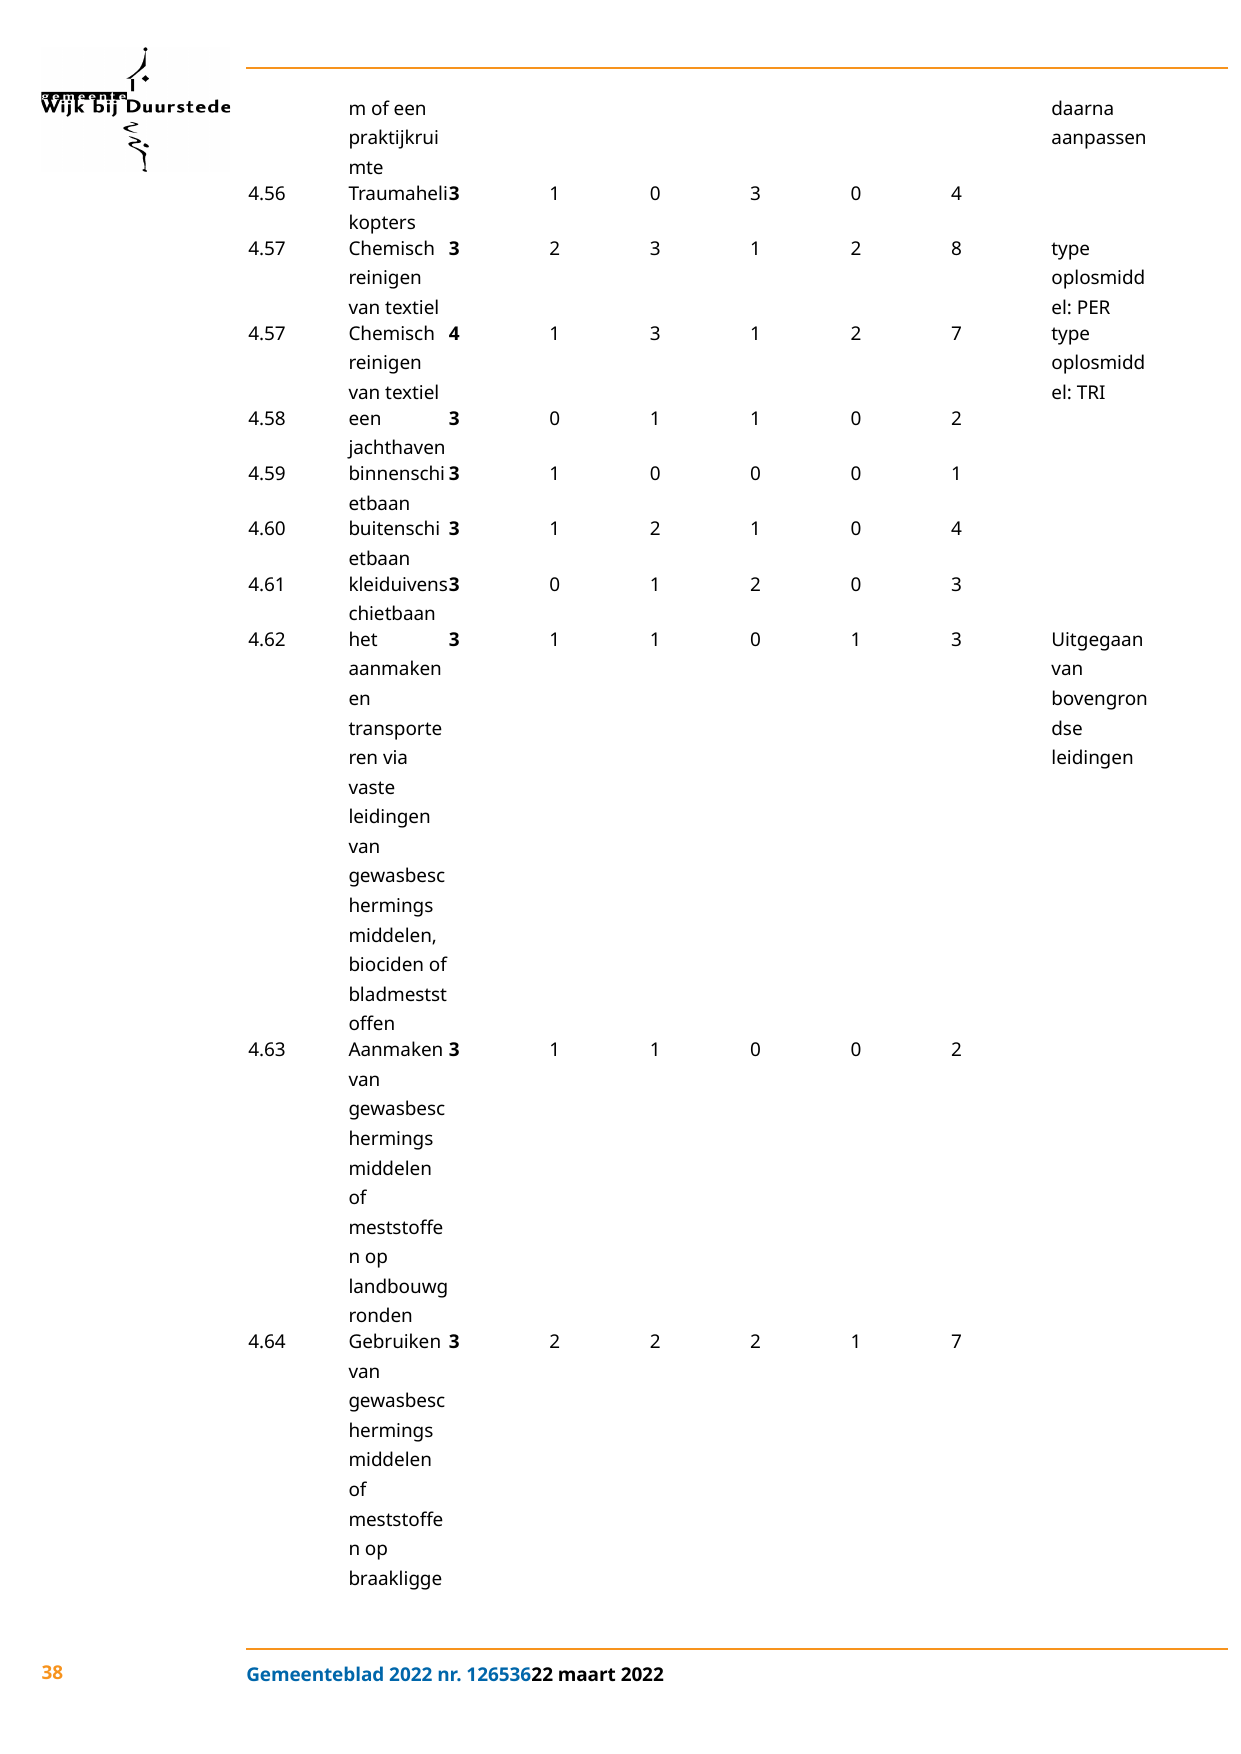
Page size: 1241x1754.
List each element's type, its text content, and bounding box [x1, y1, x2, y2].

table_cell 4.63 [248, 1036, 348, 1328]
table_cell 3 [449, 571, 549, 626]
table_cell Chemisch reinigen van textiel [348, 320, 449, 405]
table_cell 2 [750, 571, 850, 626]
table_cell 1 [750, 515, 850, 571]
table_cell 0 [850, 460, 951, 515]
table_cell 0 [650, 180, 750, 235]
table_cell m of een praktijkruimte [348, 95, 449, 180]
table_cell 4.60 [248, 515, 348, 571]
table_cell [1051, 1036, 1152, 1328]
table_cell 1 [650, 405, 750, 460]
table_cell 2 [850, 320, 951, 405]
table_cell [1051, 1328, 1152, 1591]
table_cell 2 [951, 1036, 1051, 1328]
table_cell 3 [449, 180, 549, 235]
table_cell 0 [850, 515, 951, 571]
table_cell type oplosmiddel: PER [1051, 235, 1152, 320]
table_cell 2 [850, 235, 951, 320]
table_cell 4.64 [248, 1328, 348, 1591]
table_cell 3 [449, 515, 549, 571]
table_cell 4.59 [248, 460, 348, 515]
table_cell daarna aanpassen [1051, 95, 1152, 180]
table_cell 1 [850, 626, 951, 1036]
table_cell 1 [549, 1036, 649, 1328]
table_cell 2 [951, 405, 1051, 460]
table_cell 3 [449, 405, 549, 460]
table_cell 4.57 [248, 235, 348, 320]
table_cell het aanmaken en transporteren via vaste leidingen van gewasbeschermingsmiddelen, biociden of bladmeststoffen [348, 626, 449, 1036]
table_cell 1 [549, 320, 649, 405]
table_cell 4.58 [248, 405, 348, 460]
table_cell Aanmaken van gewasbeschermingsmiddelen of meststoffen op landbouwgronden [348, 1036, 449, 1328]
table_cell 3 [449, 1328, 549, 1591]
table_cell 4 [449, 320, 549, 405]
table_cell 2 [650, 515, 750, 571]
table_cell 3 [449, 460, 549, 515]
table_cell 4.56 [248, 180, 348, 235]
table_cell 3 [951, 626, 1051, 1036]
picture [41, 47, 231, 172]
table_cell 0 [850, 180, 951, 235]
table_cell 3 [449, 235, 549, 320]
table_cell 2 [549, 235, 649, 320]
table_cell [1051, 460, 1152, 515]
table_cell kleiduivenschietbaan [348, 571, 449, 626]
table_cell 3 [650, 235, 750, 320]
table_cell 2 [750, 1328, 850, 1591]
table_cell 4 [951, 180, 1051, 235]
table_cell [951, 95, 1051, 180]
table_cell [549, 95, 649, 180]
table_cell 1 [750, 235, 850, 320]
table_cell [1051, 180, 1152, 235]
table_cell 4.61 [248, 571, 348, 626]
table_cell [1051, 405, 1152, 460]
table_cell binnenschietbaan [348, 460, 449, 515]
table_cell 0 [850, 571, 951, 626]
table_cell 2 [650, 1328, 750, 1591]
table_cell 8 [951, 235, 1051, 320]
table_cell 4 [951, 515, 1051, 571]
table_cell 1 [650, 571, 750, 626]
table_cell [650, 95, 750, 180]
table_cell [750, 95, 850, 180]
table_cell 3 [449, 1036, 549, 1328]
table_cell [248, 95, 348, 180]
table_cell [1051, 571, 1152, 626]
table_cell type oplosmiddel: TRI [1051, 320, 1152, 405]
table_cell 1 [850, 1328, 951, 1591]
table_cell 1 [750, 405, 850, 460]
table_cell 1 [549, 460, 649, 515]
table_cell 3 [650, 320, 750, 405]
table_cell 1 [951, 460, 1051, 515]
table_cell 4.62 [248, 626, 348, 1036]
table_cell [850, 95, 951, 180]
table_cell 1 [549, 515, 649, 571]
table_cell 1 [549, 626, 649, 1036]
table_cell 7 [951, 1328, 1051, 1591]
table_cell 0 [549, 405, 649, 460]
table_cell [449, 95, 549, 180]
table_cell een jachthaven [348, 405, 449, 460]
table_cell 3 [750, 180, 850, 235]
table_cell 4.57 [248, 320, 348, 405]
table_cell 3 [951, 571, 1051, 626]
table_cell 0 [750, 1036, 850, 1328]
table_cell Gebruiken van gewasbeschermingsmiddelen of meststoffen op braakligge [348, 1328, 449, 1591]
table_cell 7 [951, 320, 1051, 405]
table_cell Chemisch reinigen van textiel [348, 235, 449, 320]
table_cell 1 [650, 1036, 750, 1328]
table_cell [1051, 515, 1152, 571]
table_cell 0 [650, 460, 750, 515]
table_cell 0 [750, 460, 850, 515]
table_cell 1 [650, 626, 750, 1036]
table_cell 0 [750, 626, 850, 1036]
table_cell 1 [750, 320, 850, 405]
table_cell 0 [549, 571, 649, 626]
table_cell 1 [549, 180, 649, 235]
table_cell 0 [850, 405, 951, 460]
table_cell Uitgegaan van bovengrondse leidingen [1051, 626, 1152, 1036]
table_cell 0 [850, 1036, 951, 1328]
table_cell buitenschietbaan [348, 515, 449, 571]
table_cell Traumahelikopters [348, 180, 449, 235]
table_cell 2 [549, 1328, 649, 1591]
table_cell 3 [449, 626, 549, 1036]
